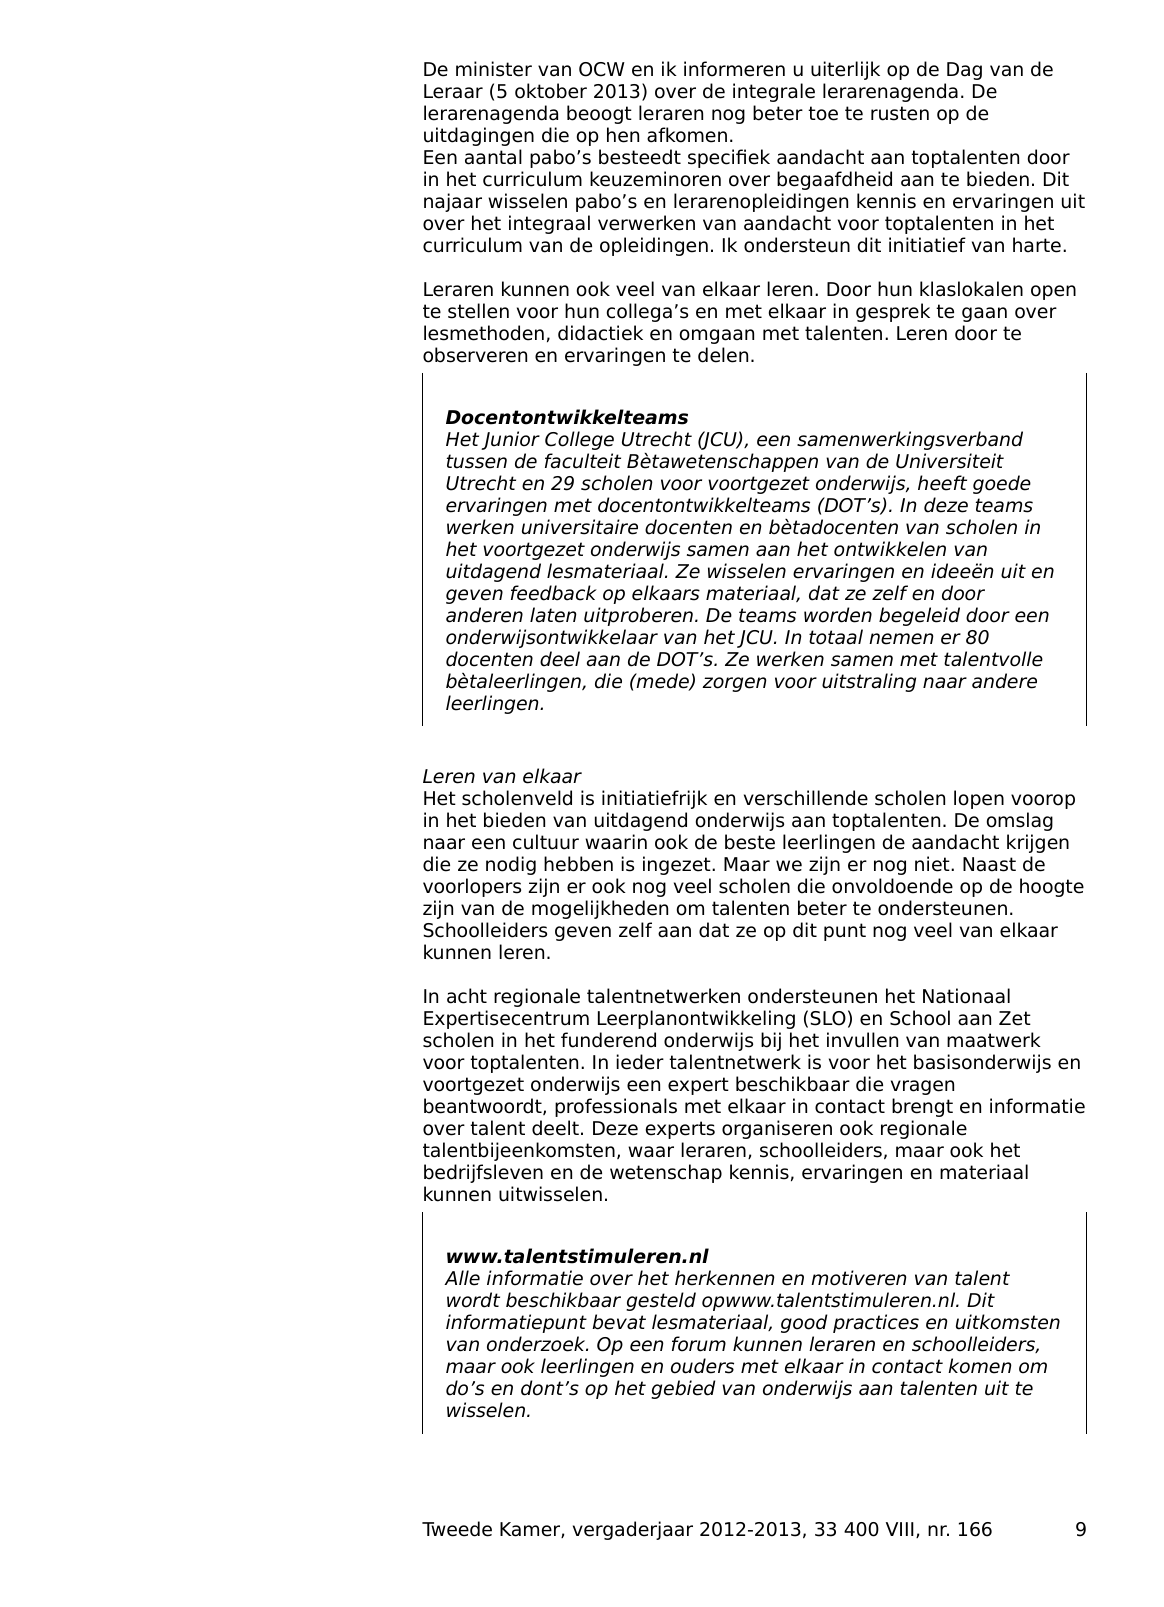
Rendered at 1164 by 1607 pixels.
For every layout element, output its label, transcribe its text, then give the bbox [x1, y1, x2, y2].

table_header Docentontwikkelteams Het Junior College Utrecht (JCU), een samenwerkingsverband tussen de faculteit Bètawetenschappen van de Universiteit Utrecht en 29 scholen voor voortgezet onderwijs, heeft goede ervaringen met docentontwikkelteams (DOT’s). In deze teams werken universitaire docenten en bètadocenten van scholen in het voortgezet onderwijs samen aan het ontwikkelen van uitdagend lesmateriaal. Ze wisselen ervaringen en ideeën uit en geven feedback op elkaars materiaal, dat ze zelf en door anderen laten uitproberen. De teams worden begeleid door een onderwijsontwikkelaar van het JCU. In totaal nemen er 80 docenten deel aan de DOT’s. Ze werken samen met talentvolle bètaleerlingen, die (mede) zorgen voor uitstraling naar andere leerlingen. [423, 373, 1086, 726]
text De minister van OCW en ik informeren u uiterlijk op de Dag van de Leraar (5 oktober 2013) over de integrale lerarenagenda. De lerarenagenda beoogt leraren nog beter toe te rusten op de uitdagingen die op hen afkomen. [422, 59, 1087, 147]
text Leraren kunnen ook veel van elkaar leren. Door hun klaslokalen open te stellen voor hun collega’s en met elkaar in gesprek te gaan over lesmethoden, didactiek en omgaan met talenten. Leren door te observeren en ervaringen te delen. [422, 279, 1087, 367]
table_header www.talentstimuleren.nl Alle informatie over het herkennen en motiveren van talent wordt beschikbaar gesteld opwww.talentstimuleren.nl. Dit informatiepunt bevat lesmateriaal, good practices en uitkomsten van onderzoek. Op een forum kunnen leraren en schoolleiders, maar ook leerlingen en ouders met elkaar in contact komen om do’s en dont’s op het gebied van onderwijs aan talenten uit te wisselen. [423, 1212, 1086, 1433]
subtitle Leren van elkaar [422, 766, 1087, 788]
text Het scholenveld is initiatiefrijk en verschillende scholen lopen voorop in het bieden van uitdagend onderwijs aan toptalenten. De omslag naar een cultuur waarin ook de beste leerlingen de aandacht krijgen die ze nodig hebben is ingezet. Maar we zijn er nog niet. Naast de voorlopers zijn er ook nog veel scholen die onvoldoende op de hoogte zijn van de mogelijkheden om talenten beter te ondersteunen. Schoolleiders geven zelf aan dat ze op dit punt nog veel van elkaar kunnen leren. [422, 788, 1087, 964]
text In acht regionale talentnetwerken ondersteunen het Nationaal Expertisecentrum Leerplanontwikkeling (SLO) en School aan Zet scholen in het funderend onderwijs bij het invullen van maatwerk voor toptalenten. In ieder talentnetwerk is voor het basisonderwijs en voortgezet onderwijs een expert beschikbaar die vragen beantwoordt, professionals met elkaar in contact brengt en informatie over talent deelt. Deze experts organiseren ook regionale talentbijeenkomsten, waar leraren, schoolleiders, maar ook het bedrijfsleven en de wetenschap kennis, ervaringen en materiaal kunnen uitwisselen. [422, 986, 1087, 1206]
text Een aantal pabo’s besteedt specifiek aandacht aan toptalenten door in het curriculum keuzeminoren over begaafdheid aan te bieden. Dit najaar wisselen pabo’s en lerarenopleidingen kennis en ervaringen uit over het integraal verwerken van aandacht voor toptalenten in het curriculum van de opleidingen. Ik ondersteun dit initiatief van harte. [422, 147, 1087, 257]
